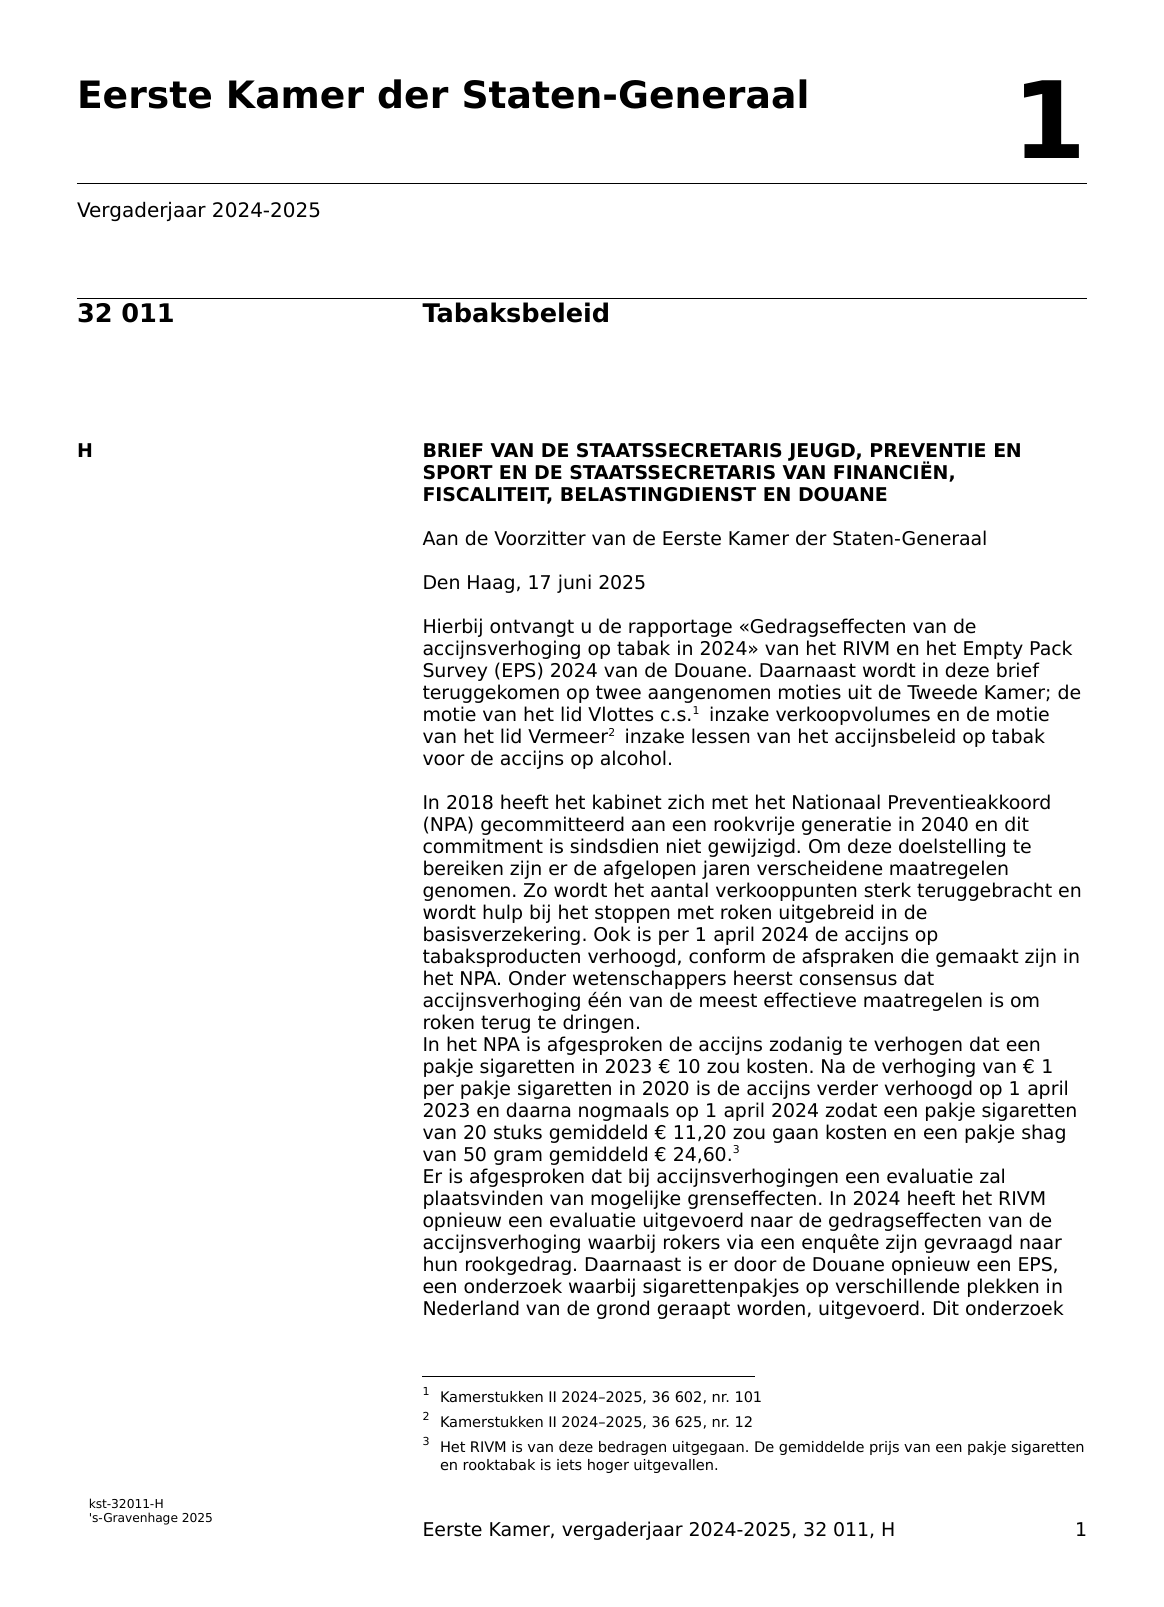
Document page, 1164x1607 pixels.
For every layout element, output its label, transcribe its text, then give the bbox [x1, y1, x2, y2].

text Aan de Voorzitter van de Eerste Kamer der Staten-Generaal [422, 528, 1087, 550]
text Er is afgesproken dat bij accijnsverhogingen een evaluatie zal plaatsvinden van mogelijke grenseffecten. In 2024 heeft het RIVM opnieuw een evaluatie uitgevoerd naar de gedragseffecten van de accijnsverhoging waarbij rokers via een enquête zijn gevraagd naar hun rookgedrag. Daarnaast is er door de Douane opnieuw een EPS, een onderzoek waarbij sigarettenpakjes op verschillende plekken in Nederland van de grond geraapt worden, uitgevoerd. Dit onderzoek [422, 1166, 1087, 1320]
text kst-32011-H [88, 1497, 323, 1511]
text Het RIVM is van deze bedragen uitgegaan. De gemiddelde prijs van een pakje sigaretten en rooktabak is iets hoger uitgevallen. [422, 1435, 1087, 1474]
text In 2018 heeft het kabinet zich met het Nationaal Preventieakkoord (NPA) gecommitteerd aan een rookvrije generatie in 2040 en dit commitment is sindsdien niet gewijzigd. Om deze doelstelling te bereiken zijn er de afgelopen jaren verscheidene maatregelen genomen. Zo wordt het aantal verkooppunten sterk teruggebracht en wordt hulp bij het stoppen met roken uitgebreid in de basisverzekering. Ook is per 1 april 2024 de accijns op tabaksproducten verhoogd, conform de afspraken die gemaakt zijn in het NPA. Onder wetenschappers heerst consensus dat accijnsverhoging één van de meest effectieve maatregelen is om roken terug te dringen. [422, 792, 1087, 1034]
text Kamerstukken II 2024–2025, 36 625, nr. 12 [422, 1410, 1087, 1432]
text Hierbij ontvangt u de rapportage «Gedragseffecten van de accijnsverhoging op tabak in 2024» van het RIVM en het Empty Pack Survey (EPS) 2024 van de Douane. Daarnaast wordt in deze brief teruggekomen op twee aangenomen moties uit de Tweede Kamer; de motie van het lid Vlottes c.s. inzake verkoopvolumes en de motie van het lid Vermeer inzake lessen van het accijnsbeleid op tabak voor de accijns op alcohol. [422, 616, 1087, 770]
text Kamerstukken II 2024–2025, 36 602, nr. 101 [422, 1385, 1087, 1407]
subtitle 32 011 Tabaksbeleid [77, 299, 1087, 329]
table_header Eerste Kamer der Staten-Generaal [77, 59, 886, 183]
text Den Haag, 17 juni 2025 [422, 572, 1087, 594]
subtitle H BRIEF VAN DE STAATSSECRETARIS JEUGD, PREVENTIE EN SPORT EN DE STAATSSECRETARIS VAN FINANCIËN, FISCALITEIT, BELASTINGDIENST EN DOUANE [77, 440, 1087, 506]
table_cell Vergaderjaar 2024-2025 [77, 184, 1087, 298]
text In het NPA is afgesproken de accijns zodanig te verhogen dat een pakje sigaretten in 2023 € 10 zou kosten. Na de verhoging van € 1 per pakje sigaretten in 2020 is de accijns verder verhoogd op 1 april 2023 en daarna nogmaals op 1 april 2024 zodat een pakje sigaretten van 20 stuks gemiddeld € 11,20 zou gaan kosten en een pakje shag van 50 gram gemiddeld € 24,60. [422, 1034, 1087, 1166]
text 's-Gravenhage 2025 [88, 1511, 323, 1525]
table_header 1 [886, 59, 1087, 183]
